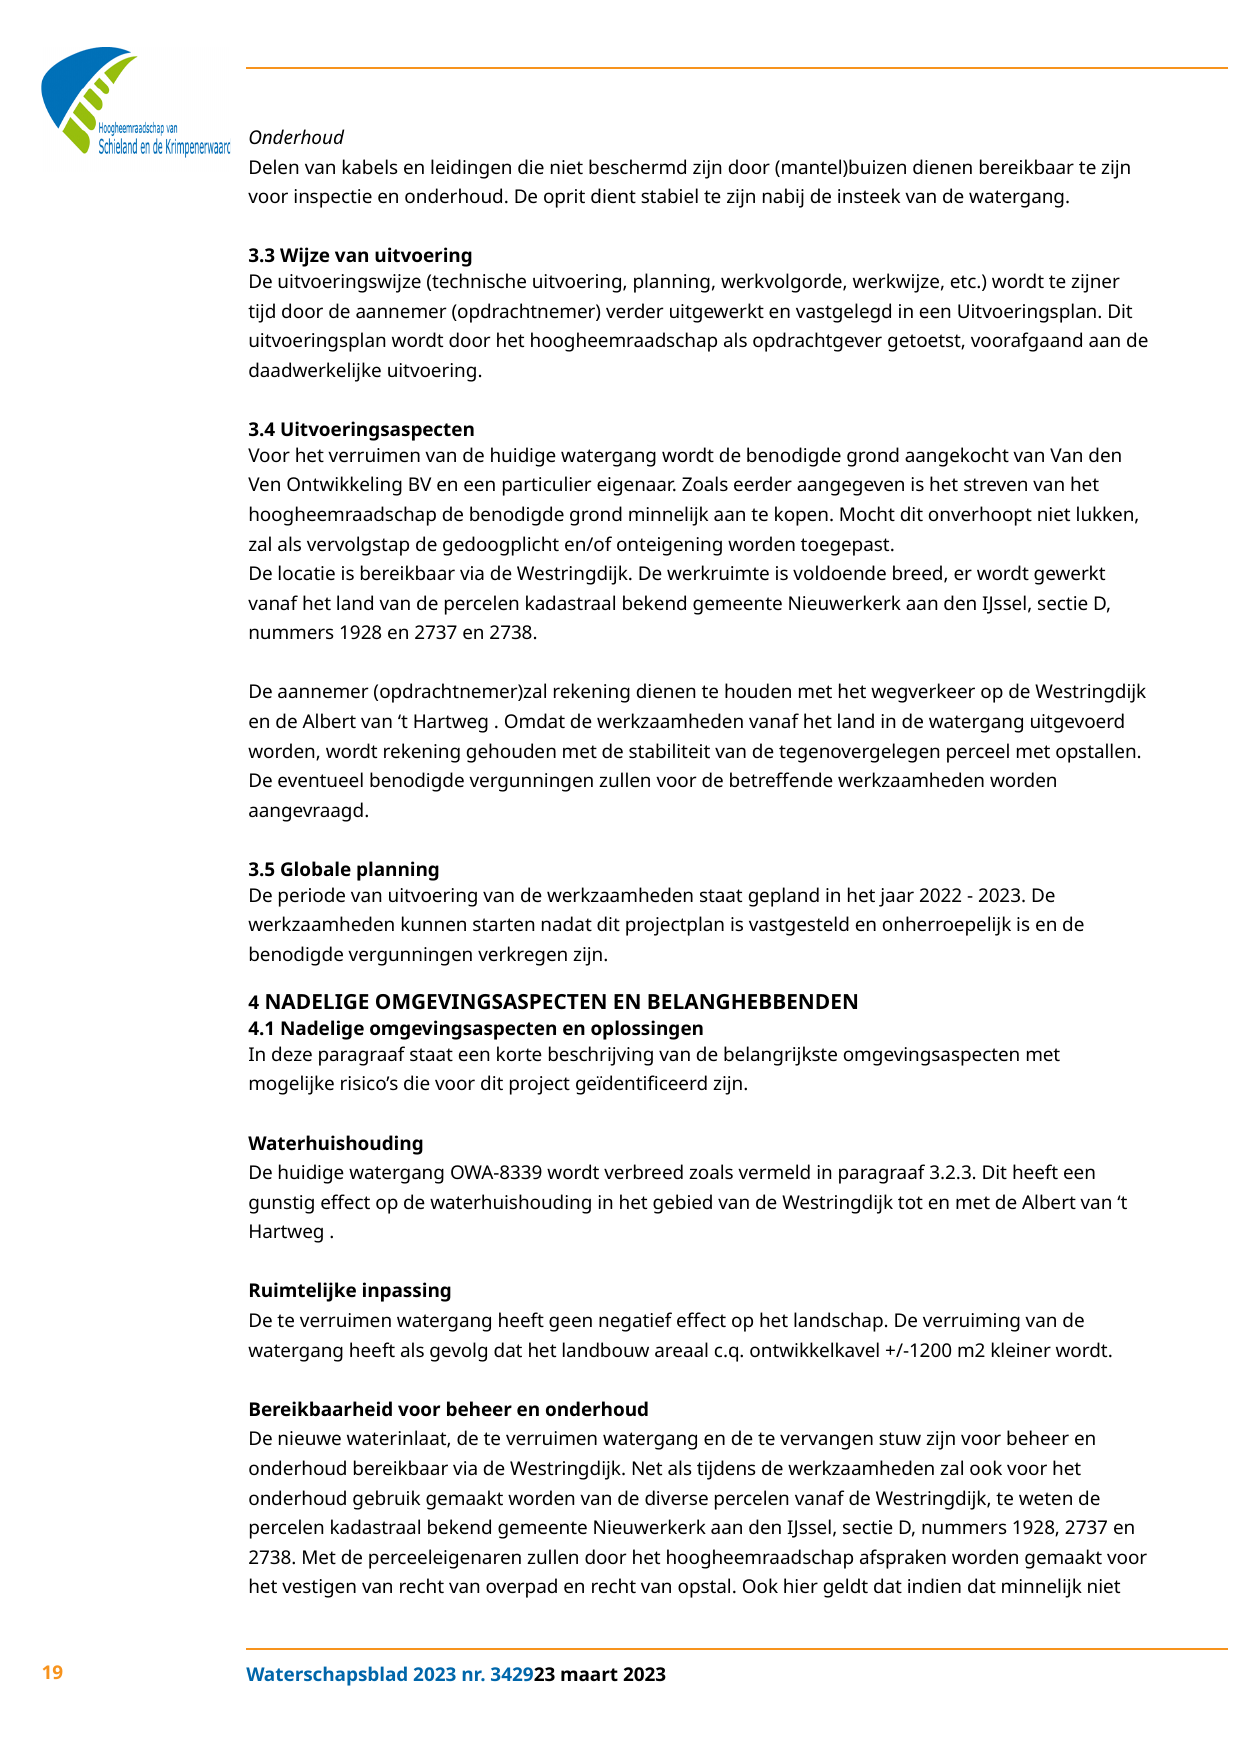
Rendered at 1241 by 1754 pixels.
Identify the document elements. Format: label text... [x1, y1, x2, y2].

text 4 NADELIGE OMGEVINGSASPECTEN EN BELANGHEBBENDEN [248, 987, 1152, 1015]
text De aannemer (opdrachtnemer)zal rekening dienen te houden met het wegverkeer op de Westringdijk en de Albert van ‘t Hartweg . Omdat de werkzaamheden vanaf het land in de watergang uitgevoerd worden, wordt rekening gehouden met de stabiliteit van de tegenovergelegen perceel met opstallen. De eventueel benodigde vergunningen zullen voor de betreffende werkzaamheden worden aangevraagd. [248, 679, 1152, 823]
text Onderhoud [248, 124, 1152, 150]
text 4.1 Nadelige omgevingsaspecten en oplossingen [248, 1015, 1152, 1041]
text 3.3 Wijze van uitvoering [248, 243, 1152, 268]
text Waterhuishouding [248, 1130, 1152, 1155]
text De locatie is bereikbaar via de Westringdijk. De werkruimte is voldoende breed, er wordt gewerkt vanaf het land van de percelen kadastraal bekend gemeente Nieuwerkerk aan den IJssel, sectie D, nummers 1928 en 2737 en 2738. [248, 560, 1152, 645]
text 3.4 Uitvoeringsaspecten [248, 416, 1152, 442]
text Ruimtelijke inpassing [248, 1278, 1152, 1303]
text De uitvoeringswijze (technische uitvoering, planning, werkvolgorde, werkwijze, etc.) wordt te zijner tijd door de aannemer (opdrachtnemer) verder uitgewerkt en vastgelegd in een Uitvoeringsplan. Dit uitvoeringsplan wordt door het hoogheemraadschap als opdrachtgever getoetst, voorafgaand aan de daadwerkelijke uitvoering. [248, 268, 1152, 383]
text Delen van kabels en leidingen die niet beschermd zijn door (mantel)buizen dienen bereikbaar te zijn voor inspectie en onderhoud. De oprit dient stabiel te zijn nabij de insteek van de watergang. [248, 154, 1152, 209]
text Bereikbaarheid voor beheer en onderhoud [248, 1396, 1152, 1422]
text Voor het verruimen van de huidige watergang wordt de benodigde grond aangekocht van Van den Ven Ontwikkeling BV en een particulier eigenaar. Zoals eerder aangegeven is het streven van het hoogheemraadschap de benodigde grond minnelijk aan te kopen. Mocht dit onverhoopt niet lukken, zal als vervolgstap de gedoogplicht en/of onteigening worden toegepast. [248, 442, 1152, 557]
text De huidige watergang OWA-8339 wordt verbreed zoals vermeld in paragraaf 3.2.3. Dit heeft een gunstig effect op de waterhuishouding in het gebied van de Westringdijk tot en met de Albert van ‘t Hartweg . [248, 1159, 1152, 1244]
text In deze paragraaf staat een korte beschrijving van de belangrijkste omgevingsaspecten met mogelijke risico’s die voor dit project geïdentificeerd zijn. [248, 1041, 1152, 1096]
picture [41, 47, 231, 172]
text De periode van uitvoering van de werkzaamheden staat gepland in het jaar 2022 - 2023. De werkzaamheden kunnen starten nadat dit projectplan is vastgesteld en onherroepelijk is en de benodigde vergunningen verkregen zijn. [248, 882, 1152, 967]
text De te verruimen watergang heeft geen negatief effect op het landschap. De verruiming van de watergang heeft als gevolg dat het landbouw areaal c.q. ontwikkelkavel +/-1200 m2 kleiner wordt. [248, 1307, 1152, 1362]
text 3.5 Globale planning [248, 856, 1152, 882]
text De nieuwe waterinlaat, de te verruimen watergang en de te vervangen stuw zijn voor beheer en onderhoud bereikbaar via de Westringdijk. Net als tijdens de werkzaamheden zal ook voor het onderhoud gebruik gemaakt worden van de diverse percelen vanaf de Westringdijk, te weten de percelen kadastraal bekend gemeente Nieuwerkerk aan den IJssel, sectie D, nummers 1928, 2737 en 2738. Met de perceeleigenaren zullen door het hoogheemraadschap afspraken worden gemaakt voor het vestigen van recht van overpad en recht van opstal. Ook hier geldt dat indien dat minnelijk niet [248, 1426, 1152, 1599]
